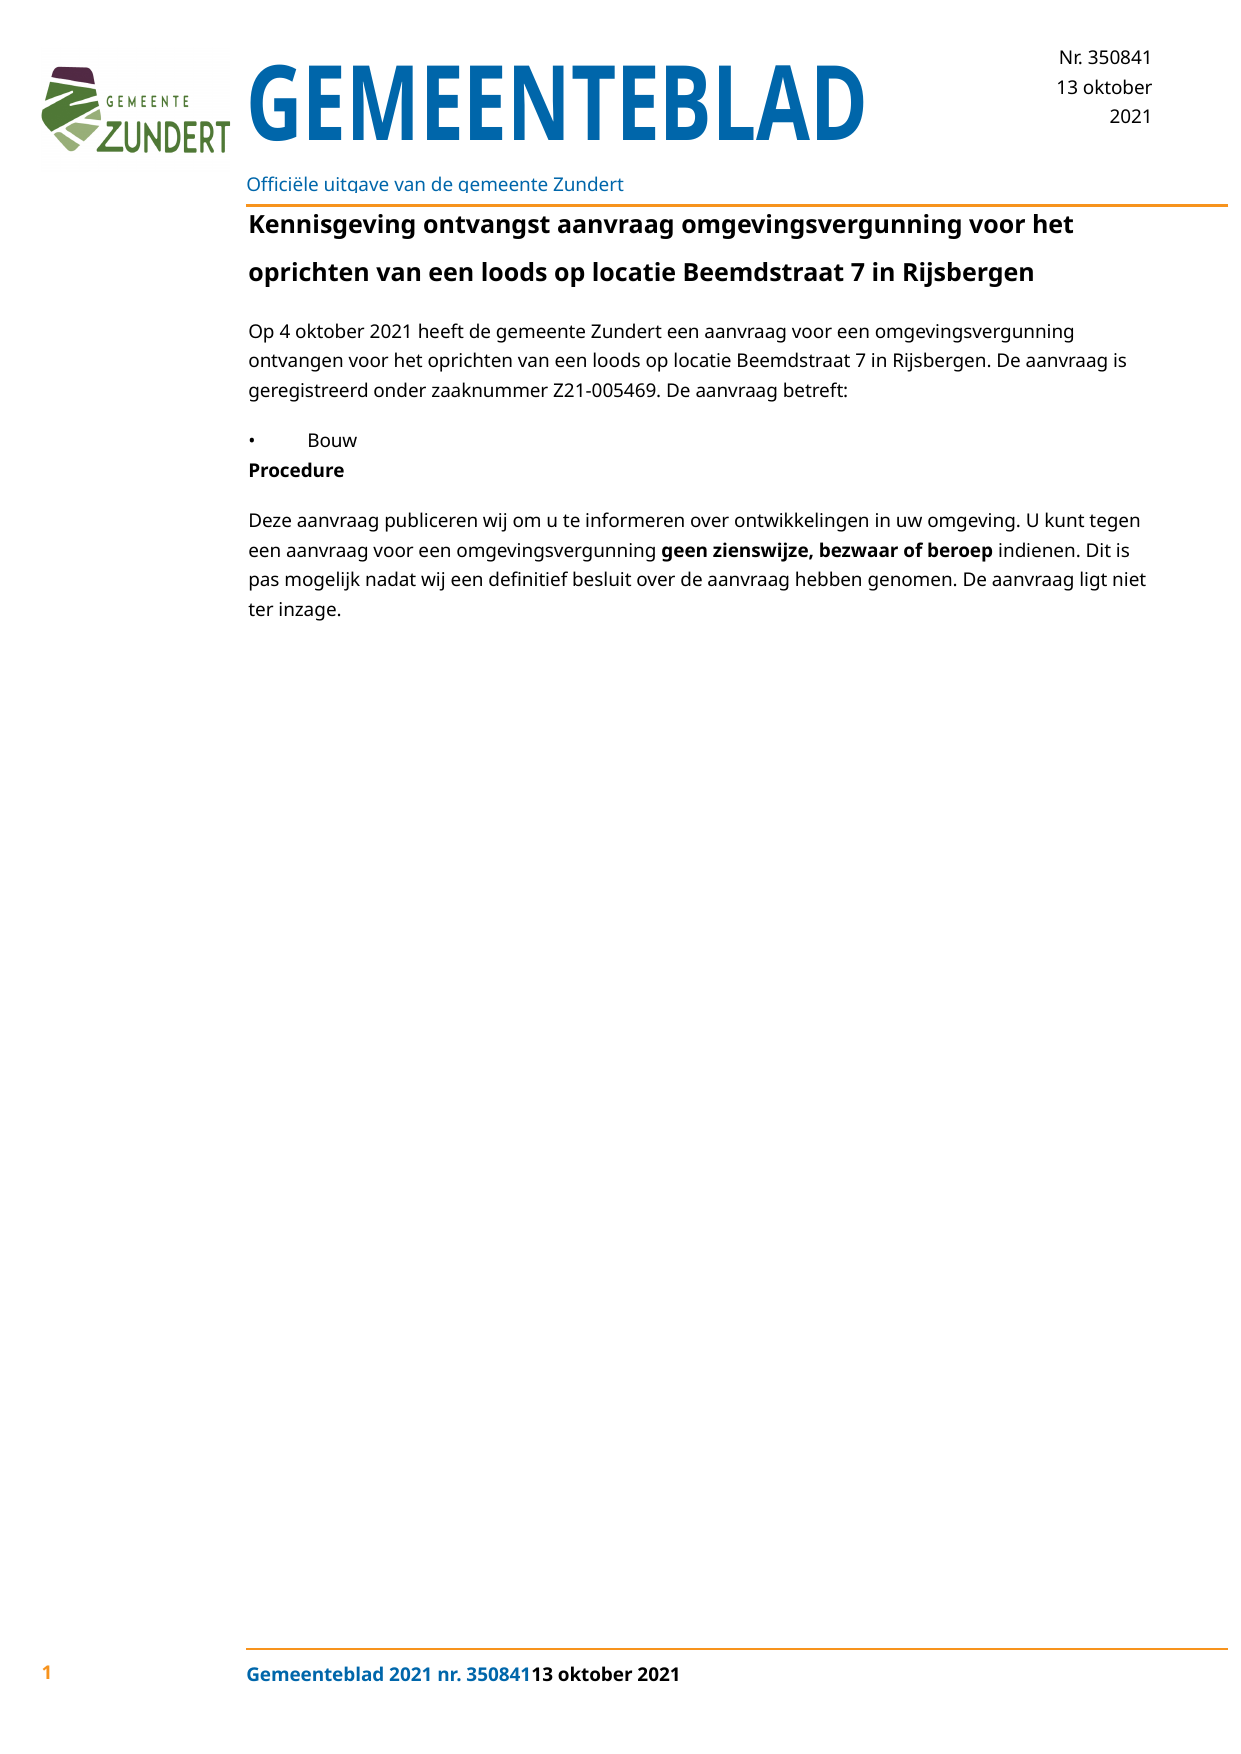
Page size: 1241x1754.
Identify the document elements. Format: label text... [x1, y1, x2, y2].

text Kennisgeving ontvangst aanvraag omgevingsvergunning voor het oprichten van een loods op locatie Beemdstraat 7 in Rijsbergen [248, 207, 1152, 288]
text Op 4 oktober 2021 heeft de gemeente Zundert een aanvraag voor een omgevingsvergunning ontvangen voor het oprichten van een loods op locatie Beemdstraat 7 in Rijsbergen. De aanvraag is geregistreerd onder zaaknummer Z21-005469. De aanvraag betreft: [248, 318, 1152, 403]
list Bouw [248, 427, 1152, 453]
text Deze aanvraag publiceren wij om u te informeren over ontwikkelingen in uw omgeving. U kunt tegen een aanvraag voor een omgevingsvergunning geen zienswijze, bezwaar of beroep indienen. Dit is pas mogelijk nadat wij een definitief besluit over de aanvraag hebben genomen. De aanvraag ligt niet ter inzage. [248, 507, 1152, 622]
picture [41, 47, 231, 172]
text Procedure [248, 457, 1152, 483]
